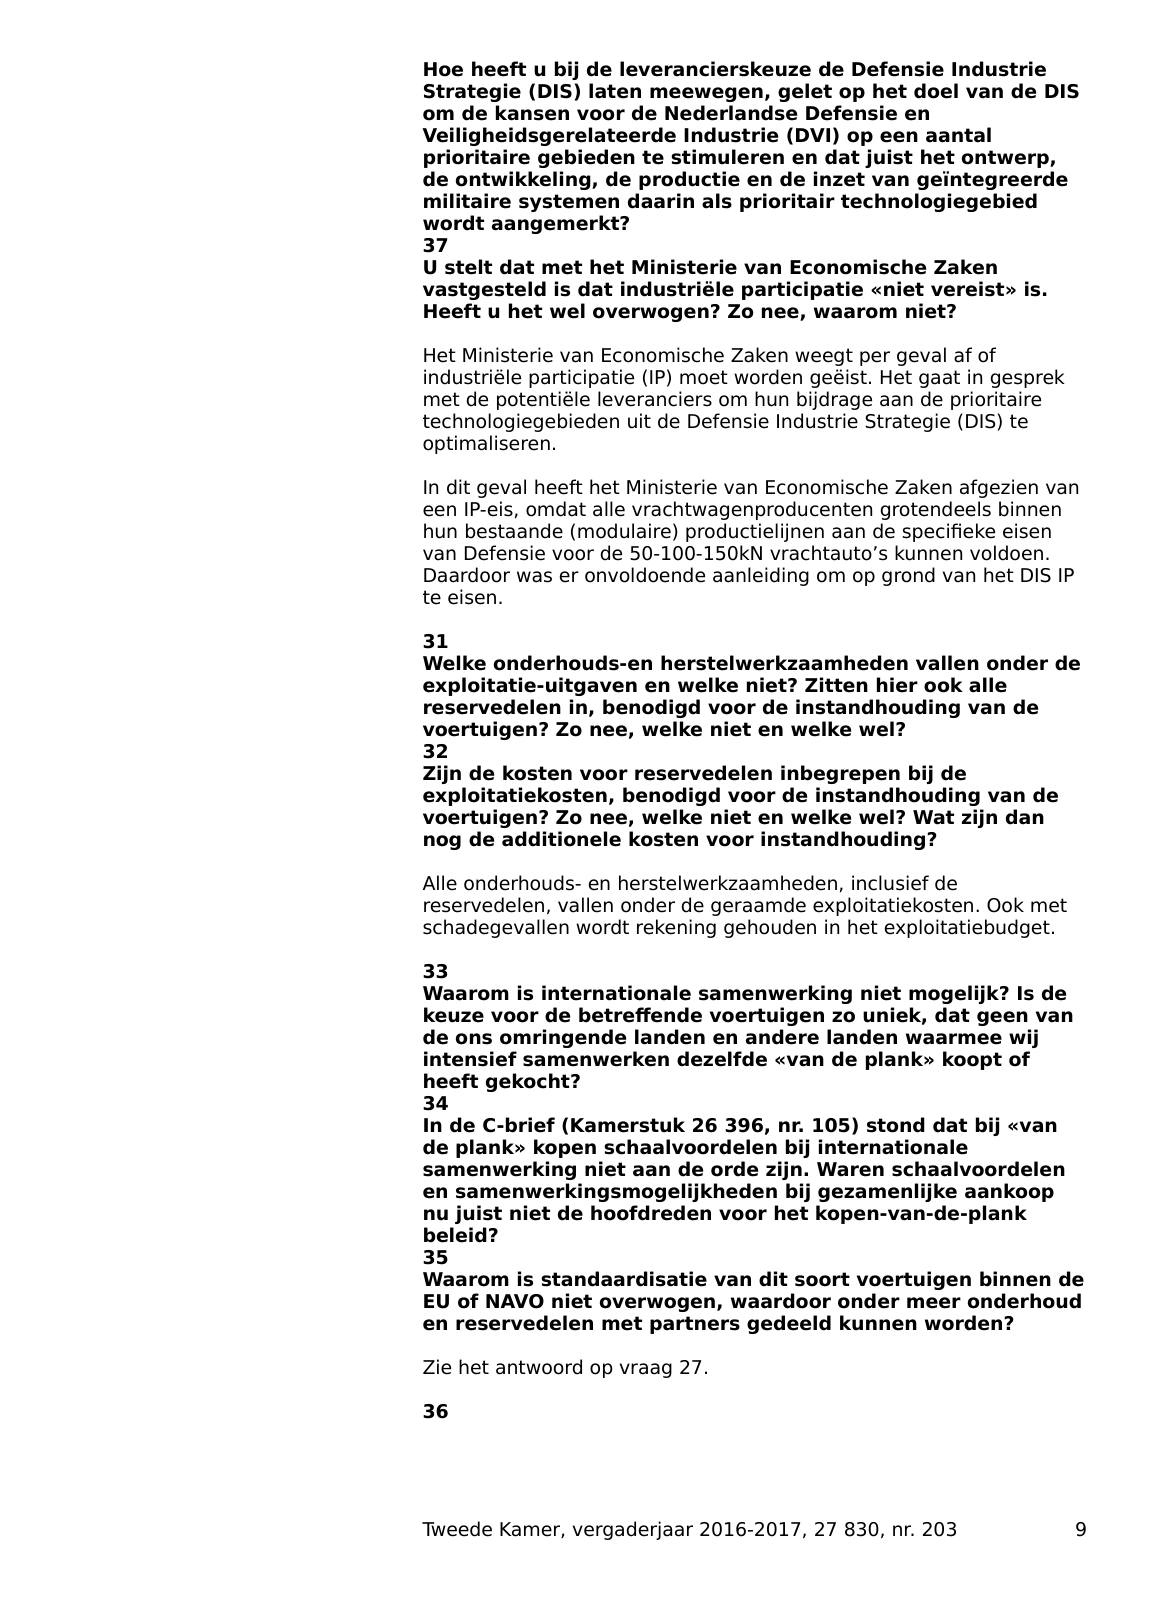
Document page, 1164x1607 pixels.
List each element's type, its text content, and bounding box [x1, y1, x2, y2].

text Zie het antwoord op vraag 27. [422, 1357, 1087, 1379]
text 34 [422, 1093, 1087, 1115]
text Waarom is internationale samenwerking niet mogelijk? Is de keuze voor de betreffende voertuigen zo uniek, dat geen van de ons omringende landen en andere landen waarmee wij intensief samenwerken dezelfde «van de plank» koopt of heeft gekocht? [422, 983, 1087, 1093]
text Alle onderhouds- en herstelwerkzaamheden, inclusief de reservedelen, vallen onder de geraamde exploitatiekosten. Ook met schadegevallen wordt rekening gehouden in het exploitatiebudget. [422, 873, 1087, 939]
text 36 [422, 1401, 1087, 1423]
text Welke onderhouds-en herstelwerkzaamheden vallen onder de exploitatie-uitgaven en welke niet? Zitten hier ook alle reservedelen in, benodigd voor de instandhouding van de voertuigen? Zo nee, welke niet en welke wel? [422, 653, 1087, 741]
text 33 [422, 961, 1087, 983]
text Zijn de kosten voor reservedelen inbegrepen bij de exploitatiekosten, benodigd voor de instandhouding van de voertuigen? Zo nee, welke niet en welke wel? Wat zijn dan nog de additionele kosten voor instandhouding? [422, 763, 1087, 851]
text In dit geval heeft het Ministerie van Economische Zaken afgezien van een IP-eis, omdat alle vrachtwagenproducenten grotendeels binnen hun bestaande (modulaire) productielijnen aan de specifieke eisen van Defensie voor de 50-100-150kN vrachtauto’s kunnen voldoen. Daardoor was er onvoldoende aanleiding om op grond van het DIS IP te eisen. [422, 477, 1087, 609]
text 35 [422, 1247, 1087, 1269]
text Het Ministerie van Economische Zaken weegt per geval af of industriële participatie (IP) moet worden geëist. Het gaat in gesprek met de potentiële leveranciers om hun bijdrage aan de prioritaire technologiegebieden uit de Defensie Industrie Strategie (DIS) te optimaliseren. [422, 345, 1087, 455]
text 37 [422, 235, 1087, 257]
text 32 [422, 741, 1087, 763]
text In de C-brief (Kamerstuk 26 396, nr. 105) stond dat bij «van de plank» kopen schaalvoordelen bij internationale samenwerking niet aan de orde zijn. Waren schaalvoordelen en samenwerkingsmogelijkheden bij gezamenlijke aankoop nu juist niet de hoofdreden voor het kopen-van-de-plank beleid? [422, 1115, 1087, 1247]
text Waarom is standaardisatie van dit soort voertuigen binnen de EU of NAVO niet overwogen, waardoor onder meer onderhoud en reservedelen met partners gedeeld kunnen worden? [422, 1269, 1087, 1335]
text U stelt dat met het Ministerie van Economische Zaken vastgesteld is dat industriële participatie «niet vereist» is. Heeft u het wel overwogen? Zo nee, waarom niet? [422, 257, 1087, 323]
text Hoe heeft u bij de leverancierskeuze de Defensie Industrie Strategie (DIS) laten meewegen, gelet op het doel van de DIS om de kansen voor de Nederlandse Defensie en Veiligheidsgerelateerde Industrie (DVI) op een aantal prioritaire gebieden te stimuleren en dat juist het ontwerp, de ontwikkeling, de productie en de inzet van geïntegreerde militaire systemen daarin als prioritair technologiegebied wordt aangemerkt? [422, 59, 1087, 235]
text 31 [422, 631, 1087, 653]
